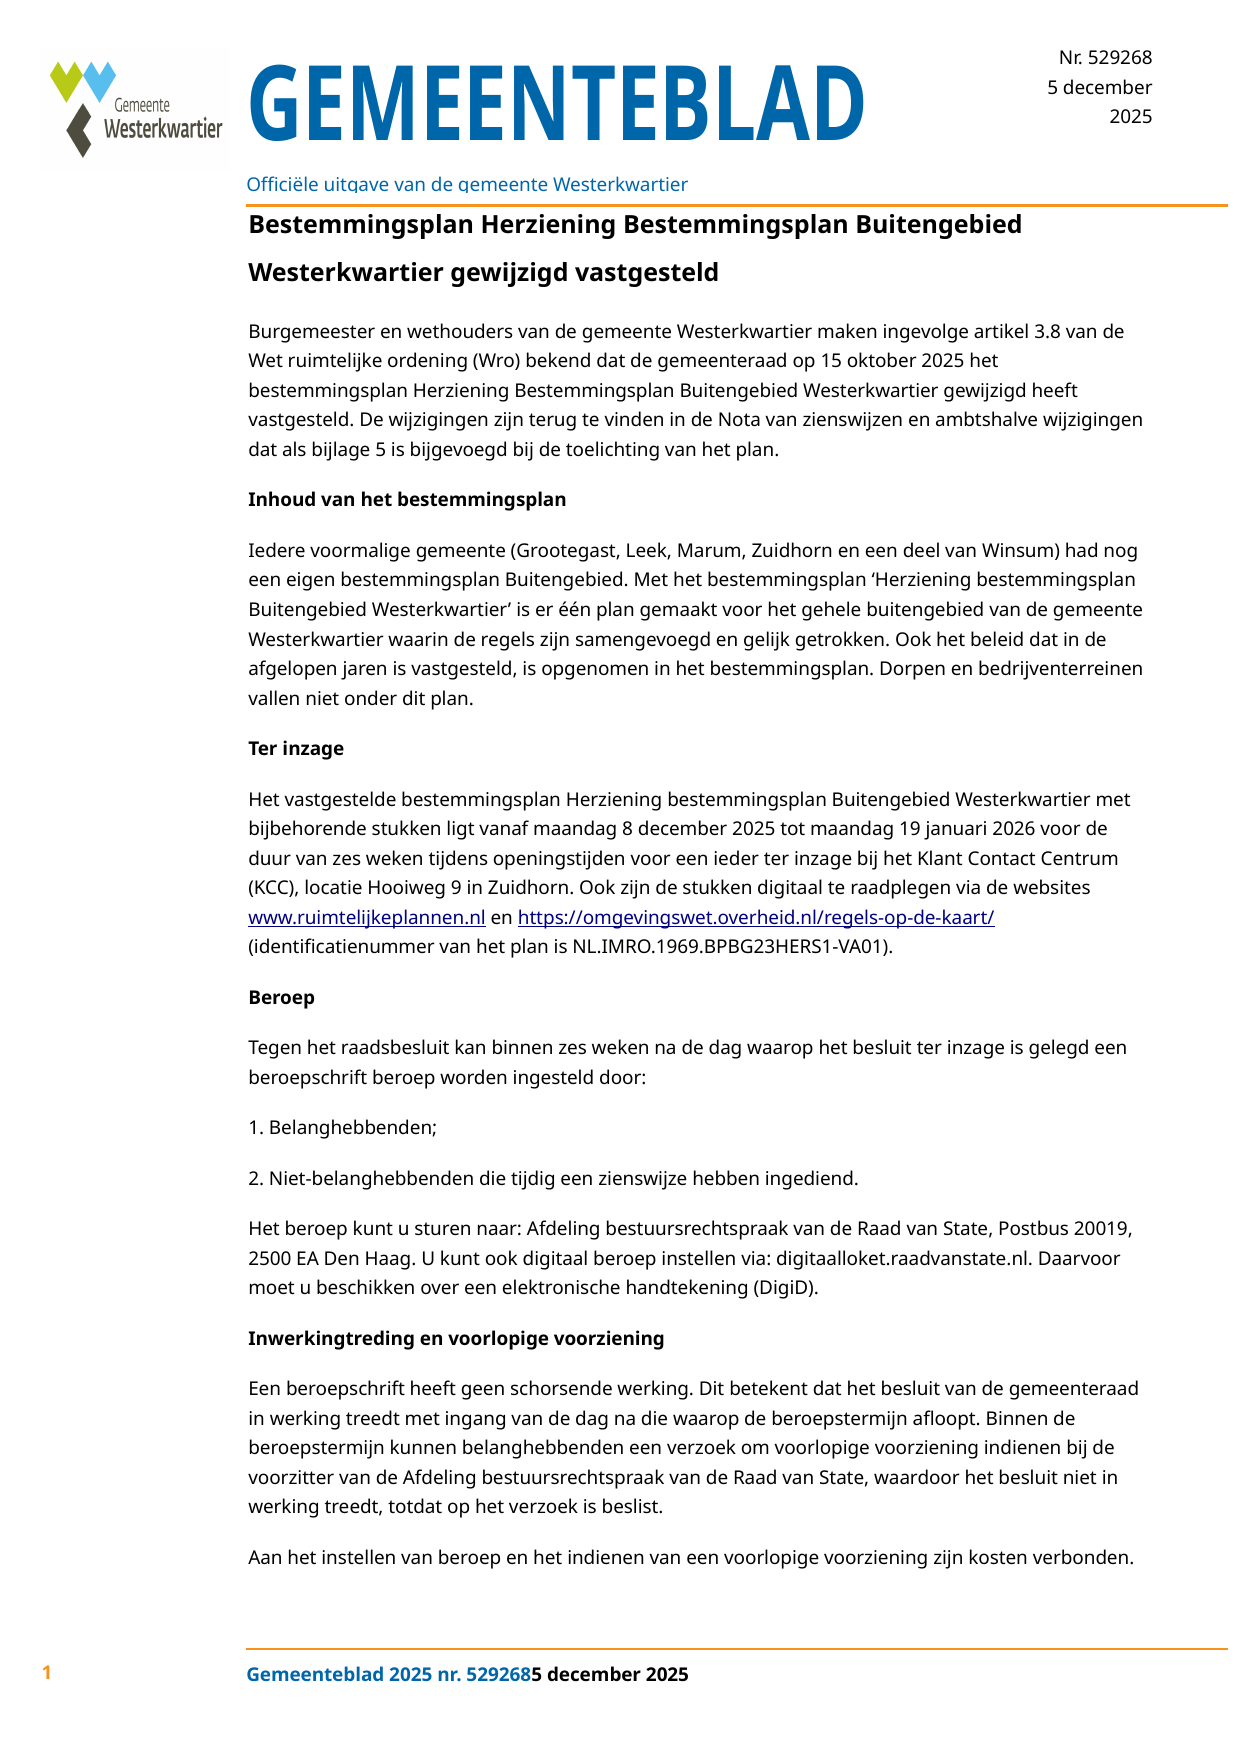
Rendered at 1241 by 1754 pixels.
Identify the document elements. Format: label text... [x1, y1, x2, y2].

text Ter inzage [248, 735, 1152, 761]
text Burgemeester en wethouders van de gemeente Westerkwartier maken ingevolge artikel 3.8 van de Wet ruimtelijke ordening (Wro) bekend dat de gemeenteraad op 15 oktober 2025 het bestemmingsplan Herziening Bestemmingsplan Buitengebied Westerkwartier gewijzigd heeft vastgesteld. De wijzigingen zijn terug te vinden in de Nota van zienswijzen en ambtshalve wijzigingen dat als bijlage 5 is bijgevoegd bij de toelichting van het plan. [248, 318, 1152, 462]
text Aan het instellen van beroep en het indienen van een voorlopige voorziening zijn kosten verbonden. [248, 1544, 1152, 1570]
text Het beroep kunt u sturen naar: Afdeling bestuursrechtspraak van de Raad van State, Postbus 20019, 2500 EA Den Haag. U kunt ook digitaal beroep instellen via: digitaalloket.raadvanstate.nl. Daarvoor moet u beschikken over een elektronische handtekening (DigiD). [248, 1215, 1152, 1300]
text Iedere voormalige gemeente (Grootegast, Leek, Marum, Zuidhorn en een deel van Winsum) had nog een eigen bestemmingsplan Buitengebied. Met het bestemmingsplan ‘Herziening bestemmingsplan Buitengebied Westerkwartier’ is er één plan gemaakt voor het gehele buitengebied van de gemeente Westerkwartier waarin de regels zijn samengevoegd en gelijk getrokken. Ook het beleid dat in de afgelopen jaren is vastgesteld, is opgenomen in het bestemmingsplan. Dorpen en bedrijventerreinen vallen niet onder dit plan. [248, 537, 1152, 711]
text Bestemmingsplan Herziening Bestemmingsplan Buitengebied Westerkwartier gewijzigd vastgesteld [248, 207, 1152, 288]
text Tegen het raadsbesluit kan binnen zes weken na de dag waarop het besluit ter inzage is gelegd een beroepschrift beroep worden ingesteld door: [248, 1034, 1152, 1090]
text 2. Niet-belanghebbenden die tijdig een zienswijze hebben ingediend. [248, 1165, 1152, 1191]
text Inwerkingtreding en voorlopige voorziening [248, 1325, 1152, 1351]
text Inhoud van het bestemmingsplan [248, 487, 1152, 512]
picture [41, 47, 231, 172]
text Een beroepschrift heeft geen schorsende werking. Dit betekent dat het besluit van de gemeenteraad in werking treedt met ingang van de dag na die waarop de beroepstermijn afloopt. Binnen de beroepstermijn kunnen belanghebbenden een verzoek om voorlopige voorziening indienen bij de voorzitter van de Afdeling bestuursrechtspraak van de Raad van State, waardoor het besluit niet in werking treedt, totdat op het verzoek is beslist. [248, 1375, 1152, 1519]
text Beroep [248, 984, 1152, 1010]
text Het vastgestelde bestemmingsplan Herziening bestemmingsplan Buitengebied Westerkwartier met bijbehorende stukken ligt vanaf maandag 8 december 2025 tot maandag 19 januari 2026 voor de duur van zes weken tijdens openingstijden voor een ieder ter inzage bij het Klant Contact Centrum (KCC), locatie Hooiweg 9 in Zuidhorn. Ook zijn de stukken digitaal te raadplegen via de websites www.ruimtelijkeplannen.nl en https://omgevingswet.overheid.nl/regels-op-de-kaart/ (identificatienummer van het plan is NL.IMRO.1969.BPBG23HERS1-VA01). [248, 786, 1152, 959]
text 1. Belanghebbenden; [248, 1114, 1152, 1140]
